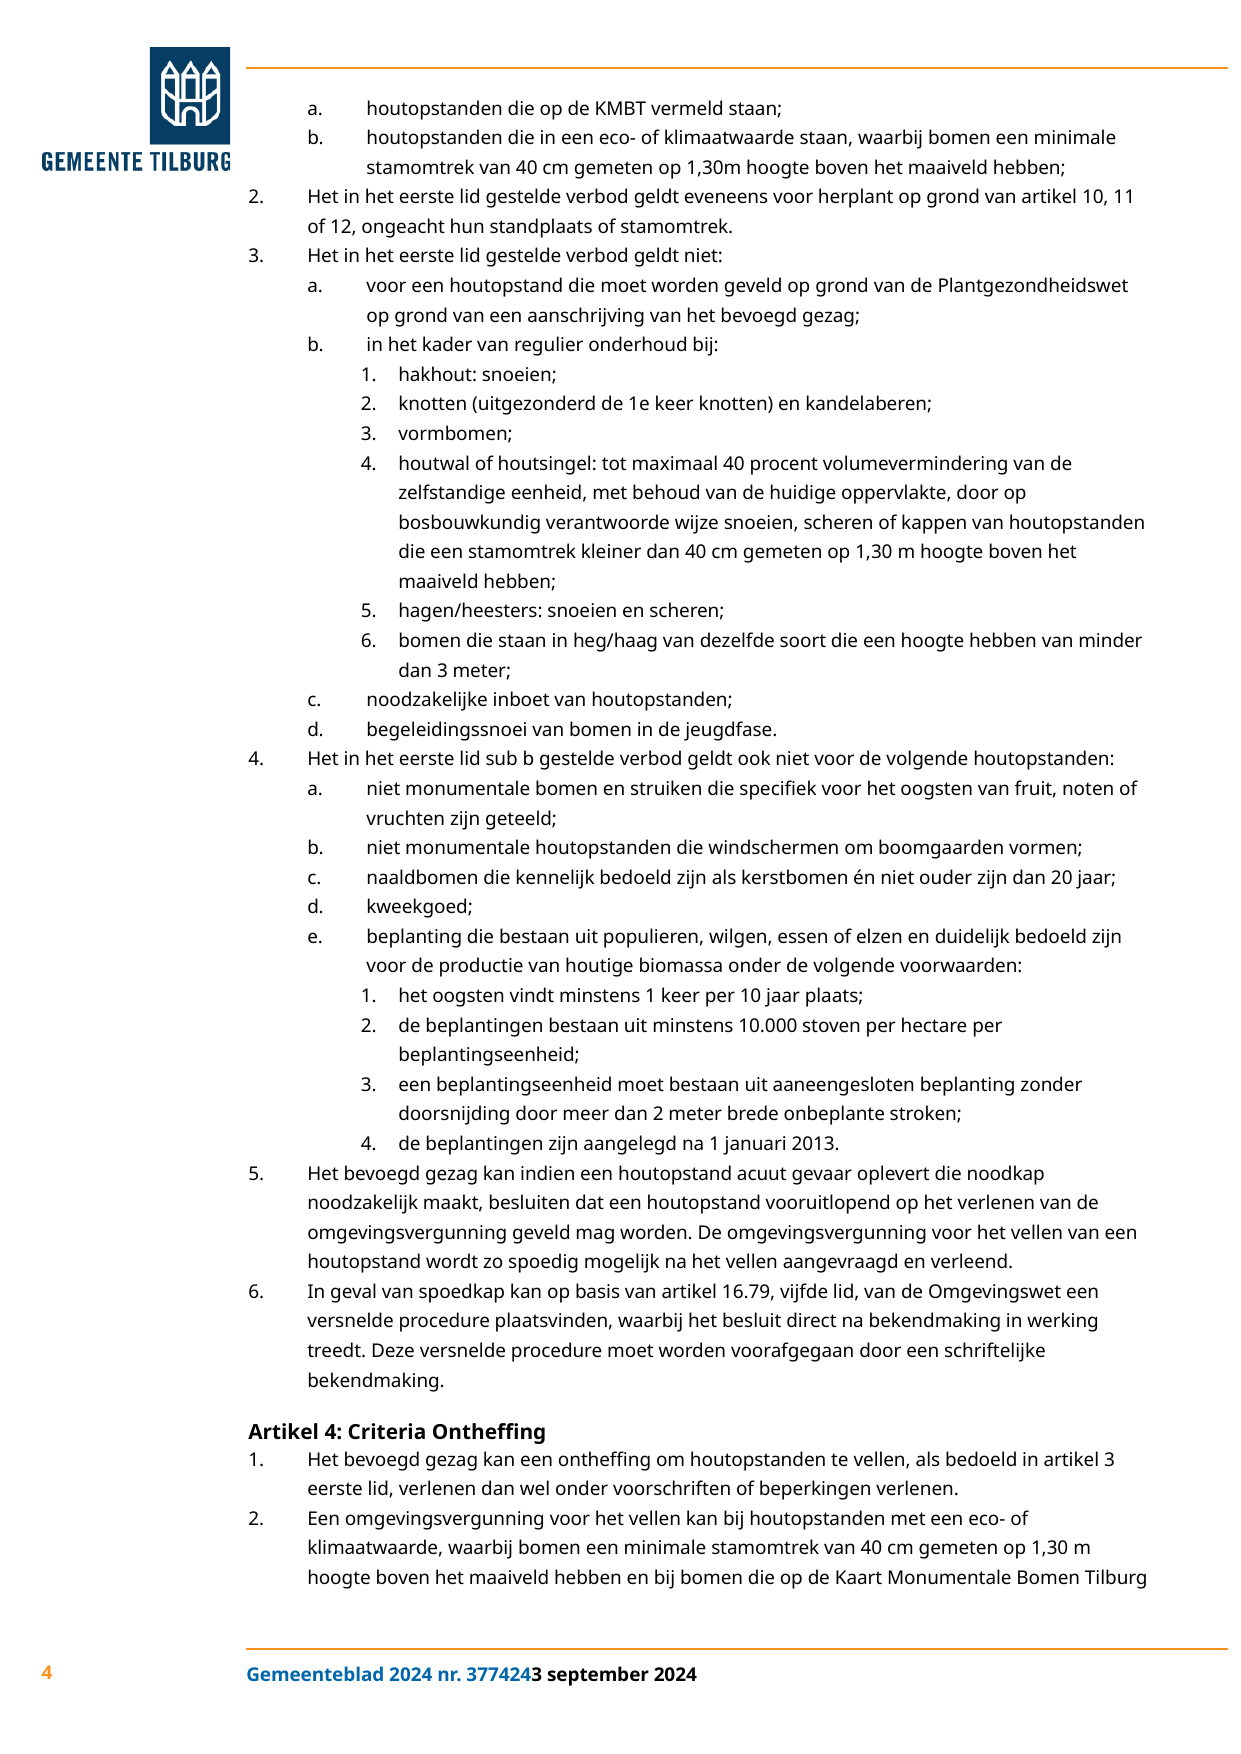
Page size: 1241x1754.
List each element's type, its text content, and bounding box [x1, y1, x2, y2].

list Het bevoegd gezag kan een ontheffing om houtopstanden te vellen, als bedoeld in artikel 3 eerste lid, verlenen dan wel onder voorschriften of beperkingen verlenen. [248, 1446, 1152, 1501]
list knotten (uitgezonderd de 1e keer knotten) en kandelaberen; [361, 391, 1152, 416]
list de beplantingen bestaan uit minstens 10.000 stoven per hectare per beplantingseenheid; [361, 1012, 1152, 1067]
text Artikel 4: Criteria Ontheffing [248, 1417, 1152, 1446]
list Het bevoegd gezag kan indien een houtopstand acuut gevaar oplevert die noodkap noodzakelijk maakt, besluiten dat een houtopstand vooruitlopend op het verlenen van de omgevingsvergunning geveld mag worden. De omgevingsvergunning voor het vellen van een houtopstand wordt zo spoedig mogelijk na het vellen aangevraagd en verleend. [248, 1160, 1152, 1274]
list noodzakelijke inboet van houtopstanden; [307, 686, 1152, 712]
list Het in het eerste lid sub b gestelde verbod geldt ook niet voor de volgende houtopstanden: [248, 746, 1152, 771]
list hagen/heesters: snoeien en scheren; [361, 598, 1152, 623]
list houtopstanden die in een eco- of klimaatwaarde staan, waarbij bomen een minimale stamomtrek van 40 cm gemeten op 1,30m hoogte boven het maaiveld hebben; [307, 124, 1152, 180]
list begeleidingssnoei van bomen in de jeugdfase. [307, 716, 1152, 742]
list niet monumentale bomen en struiken die specifiek voor het oogsten van fruit, noten of vruchten zijn geteeld; [307, 775, 1152, 831]
list voor een houtopstand die moet worden geveld op grond van de Plantgezondheidswet op grond van een aanschrijving van het bevoegd gezag; [307, 272, 1152, 328]
list Een omgevingsvergunning voor het vellen kan bij houtopstanden met een eco- of klimaatwaarde, waarbij bomen een minimale stamomtrek van 40 cm gemeten op 1,30 m hoogte boven het maaiveld hebben en bij bomen die op de Kaart Monumentale Bomen Tilburg [248, 1505, 1152, 1590]
list houtopstanden die op de KMBT vermeld staan; [307, 95, 1152, 121]
list de beplantingen zijn aangelegd na 1 januari 2013. [361, 1130, 1152, 1156]
list naaldbomen die kennelijk bedoeld zijn als kerstbomen én niet ouder zijn dan 20 jaar; [307, 864, 1152, 890]
picture [41, 47, 231, 172]
list bomen die staan in heg/haag van dezelfde soort die een hoogte hebben van minder dan 3 meter; [361, 627, 1152, 683]
list houtwal of houtsingel: tot maximaal 40 procent volumevermindering van de zelfstandige eenheid, met behoud van de huidige oppervlakte, door op bosbouwkundig verantwoorde wijze snoeien, scheren of kappen van houtopstanden die een stamomtrek kleiner dan 40 cm gemeten op 1,30 m hoogte boven het maaiveld hebben; [361, 450, 1152, 594]
list hakhout: snoeien; [361, 361, 1152, 387]
list een beplantingseenheid moet bestaan uit aaneengesloten beplanting zonder doorsnijding door meer dan 2 meter brede onbeplante stroken; [361, 1071, 1152, 1126]
list beplanting die bestaan uit populieren, wilgen, essen of elzen en duidelijk bedoeld zijn voor de productie van houtige biomassa onder de volgende voorwaarden: [307, 923, 1152, 978]
list kweekgoed; [307, 893, 1152, 919]
list niet monumentale houtopstanden die windschermen om boomgaarden vormen; [307, 834, 1152, 860]
list vormbomen; [361, 420, 1152, 446]
list Het in het eerste lid gestelde verbod geldt eveneens voor herplant op grond van artikel 10, 11 of 12, ongeacht hun standplaats of stamomtrek. [248, 183, 1152, 239]
list In geval van spoedkap kan op basis van artikel 16.79, vijfde lid, van de Omgevingswet een versnelde procedure plaatsvinden, waarbij het besluit direct na bekendmaking in werking treedt. Deze versnelde procedure moet worden voorafgegaan door een schriftelijke bekendmaking. [248, 1278, 1152, 1393]
list het oogsten vindt minstens 1 keer per 10 jaar plaats; [361, 982, 1152, 1008]
list Het in het eerste lid gestelde verbod geldt niet: [248, 243, 1152, 268]
list in het kader van regulier onderhoud bij: [307, 331, 1152, 357]
